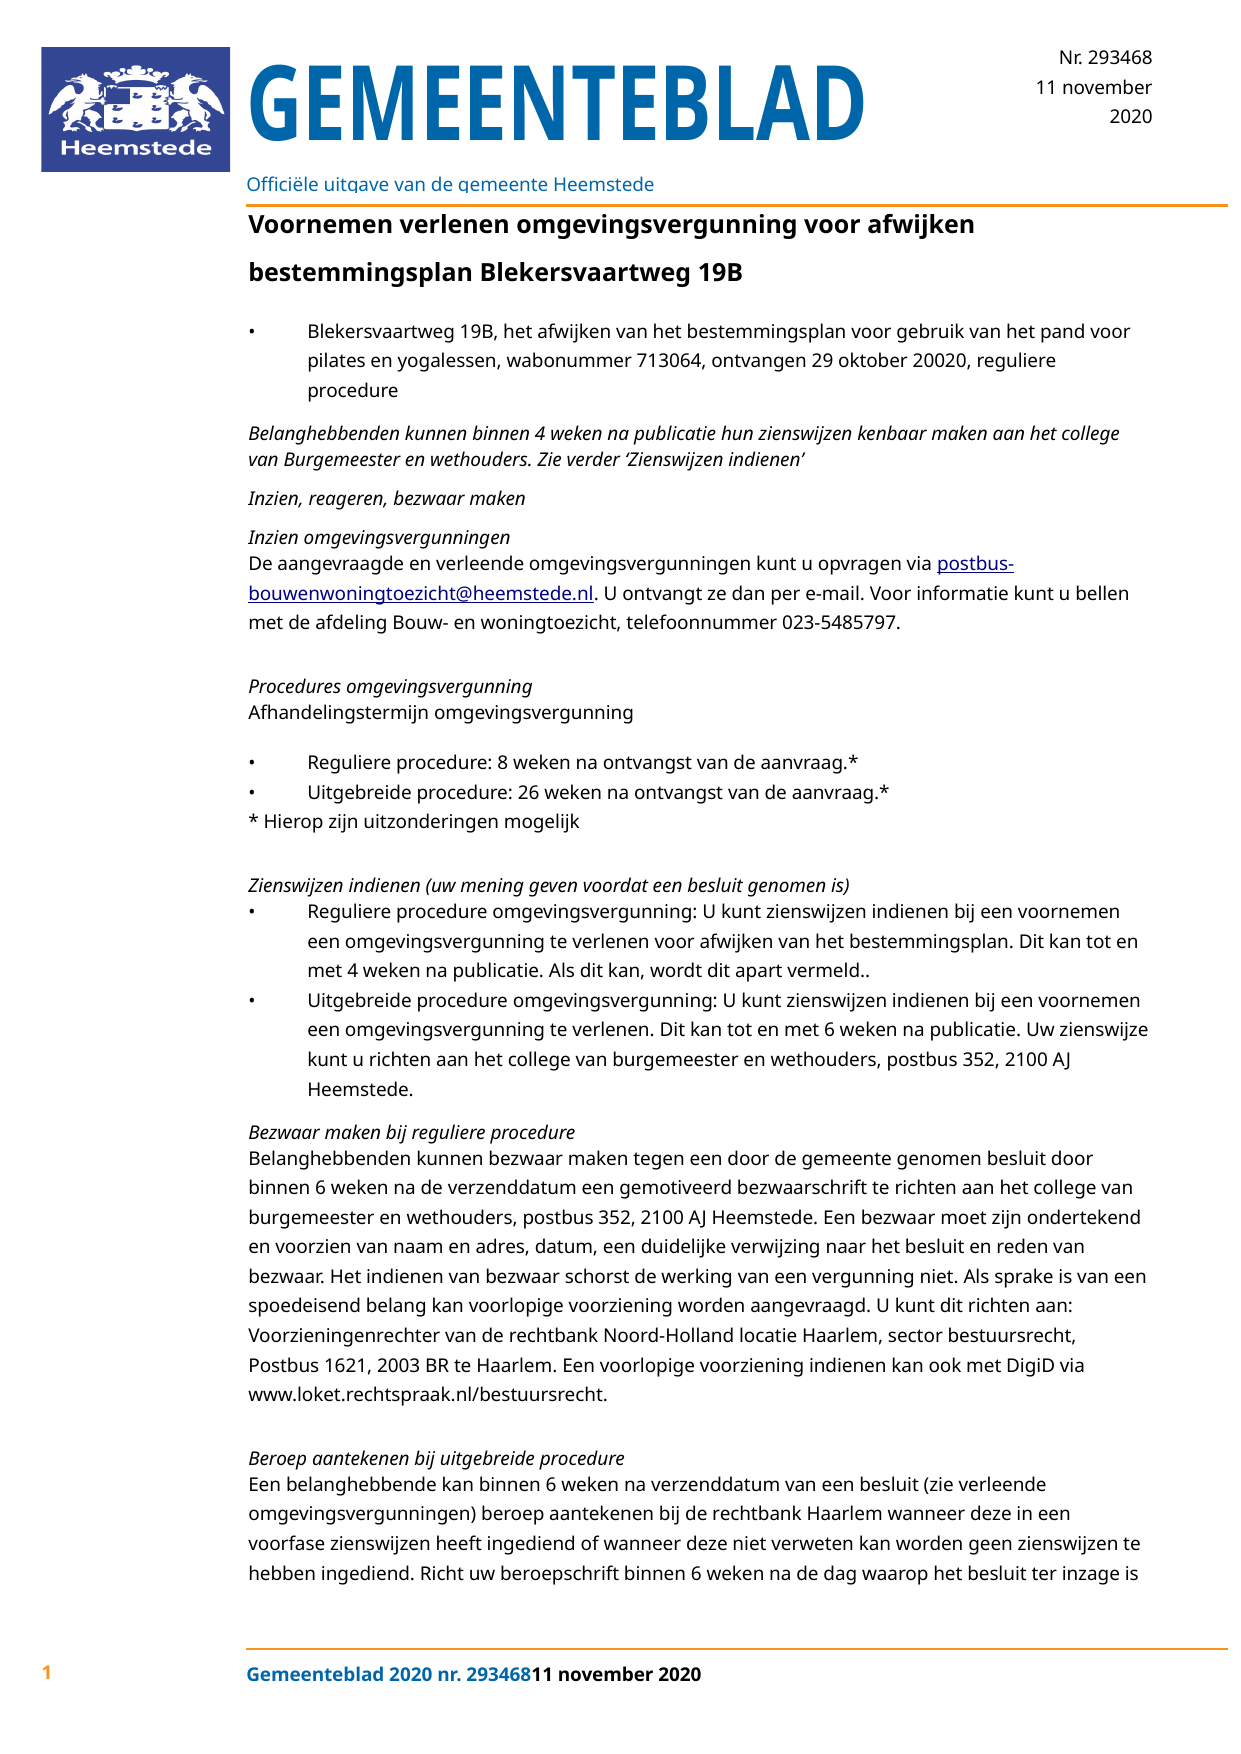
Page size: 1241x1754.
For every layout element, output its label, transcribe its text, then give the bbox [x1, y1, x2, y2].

list Blekersvaartweg 19B, het afwijken van het bestemmingsplan voor gebruik van het pand voor pilates en yogalessen, wabonummer 713064, ontvangen 29 oktober 20020, reguliere procedure [248, 318, 1152, 403]
text Beroep aantekenen bij uitgebreide procedure [248, 1445, 1152, 1471]
text Een belanghebbende kan binnen 6 weken na verzenddatum van een besluit (zie verleende omgevingsvergunningen) beroep aantekenen bij de rechtbank Haarlem wanneer deze in een voorfase zienswijzen heeft ingediend of wanneer deze niet verweten kan worden geen zienswijzen te hebben ingediend. Richt uw beroepschrift binnen 6 weken na de dag waarop het besluit ter inzage is [248, 1471, 1152, 1586]
text De aangevraagde en verleende omgevingsvergunningen kunt u opvragen via postbus-bouwenwoningtoezicht@heemstede.nl. U ontvangt ze dan per e-mail. Voor informatie kunt u bellen met de afdeling Bouw- en woningtoezicht, telefoonnummer 023-5485797. [248, 550, 1152, 635]
list Reguliere procedure omgevingsvergunning: U kunt zienswijzen indienen bij een voornemen een omgevingsvergunning te verlenen voor afwijken van het bestemmingsplan. Dit kan tot en met 4 weken na publicatie. Als dit kan, wordt dit apart vermeld.. [248, 898, 1152, 983]
text * Hierop zijn uitzonderingen mogelijk [248, 809, 1152, 834]
text Voornemen verlenen omgevingsvergunning voor afwijken bestemmingsplan Blekersvaartweg 19B [248, 207, 1152, 288]
text Inzien omgevingsvergunningen [248, 524, 1152, 550]
picture [41, 47, 231, 172]
text Procedures omgevingsvergunning [248, 673, 1152, 699]
text Zienswijzen indienen (uw mening geven voordat een besluit genomen is) [248, 873, 1152, 898]
list Uitgebreide procedure omgevingsvergunning: U kunt zienswijzen indienen bij een voornemen een omgevingsvergunning te verlenen. Dit kan tot en met 6 weken na publicatie. Uw zienswijze kunt u richten aan het college van burgemeester en wethouders, postbus 352, 2100 AJ Heemstede. [248, 987, 1152, 1102]
text Belanghebbenden kunnen bezwaar maken tegen een door de gemeente genomen besluit door binnen 6 weken na de verzenddatum een gemotiveerd bezwaarschrift te richten aan het college van burgemeester en wethouders, postbus 352, 2100 AJ Heemstede. Een bezwaar moet zijn ondertekend en voorzien van naam en adres, datum, een duidelijke verwijzing naar het besluit en reden van bezwaar. Het indienen van bezwaar schorst de werking van een vergunning niet. Als sprake is van een spoedeisend belang kan voorlopige voorziening worden aangevraagd. U kunt dit richten aan: Voorzieningenrechter van de rechtbank Noord-Holland locatie Haarlem, sector bestuursrecht, Postbus 1621, 2003 BR te Haarlem. Een voorlopige voorziening indienen kan ook met DigiD via www.loket.rechtspraak.nl/bestuursrecht. [248, 1145, 1152, 1407]
list Reguliere procedure: 8 weken na ontvangst van de aanvraag.* [248, 749, 1152, 775]
list Uitgebreide procedure: 26 weken na ontvangst van de aanvraag.* [248, 779, 1152, 805]
text Bezwaar maken bij reguliere procedure [248, 1119, 1152, 1145]
text Afhandelingstermijn omgevingsvergunning [248, 699, 1152, 725]
text Belanghebbenden kunnen binnen 4 weken na publicatie hun zienswijzen kenbaar maken aan het college van Burgemeester en wethouders. Zie verder ‘Zienswijzen indienen’ [248, 420, 1152, 472]
text Inzien, reageren, bezwaar maken [248, 485, 1152, 511]
